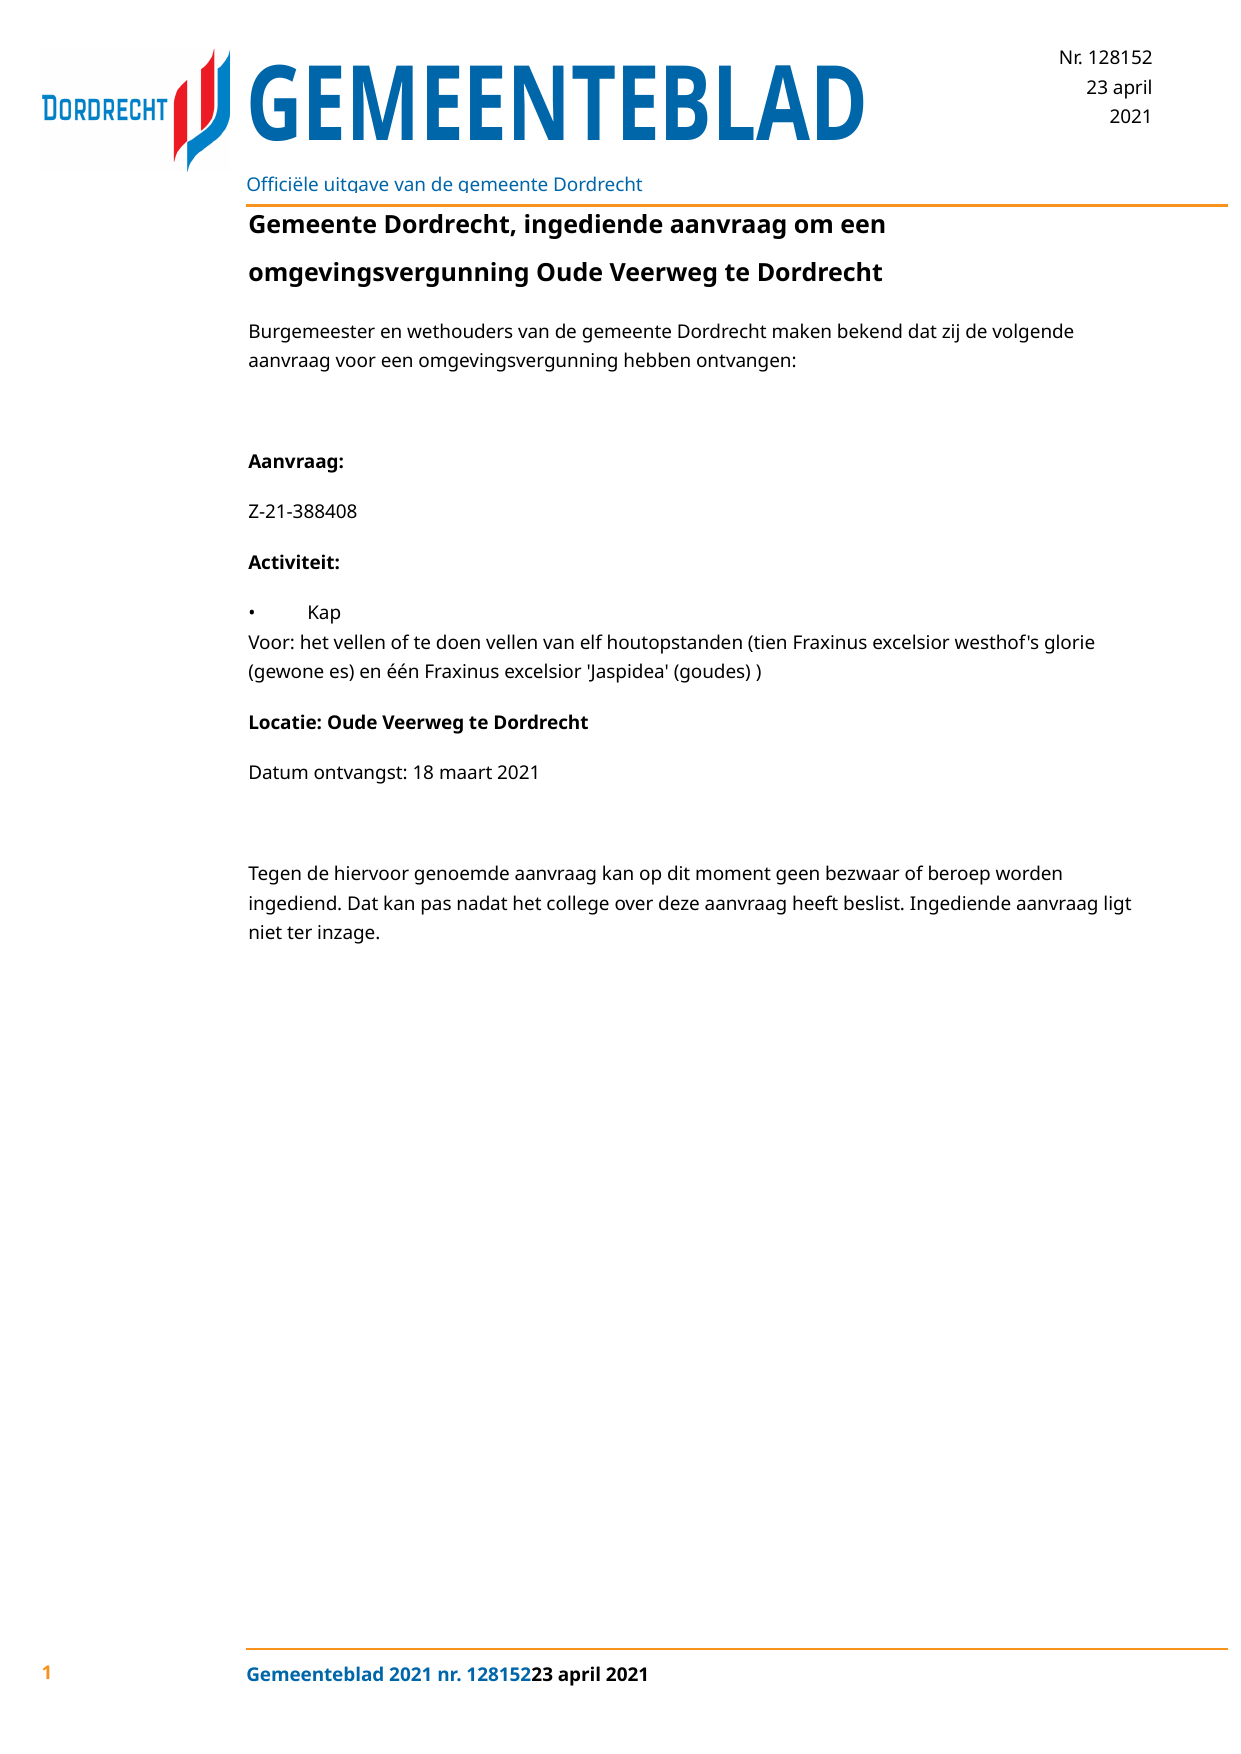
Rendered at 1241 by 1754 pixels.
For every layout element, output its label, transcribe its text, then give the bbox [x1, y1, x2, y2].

text Voor: het vellen of te doen vellen van elf houtopstanden (tien Fraxinus excelsior westhof's glorie (gewone es) en één Fraxinus excelsior 'Jaspidea' (goudes) ) [248, 629, 1152, 684]
list Kap [248, 599, 1152, 625]
picture [41, 47, 231, 172]
text Activiteit: [248, 549, 1152, 575]
text Datum ontvangst: 18 maart 2021 [248, 759, 1152, 785]
text Gemeente Dordrecht, ingediende aanvraag om een omgevingsvergunning Oude Veerweg te Dordrecht [248, 207, 1152, 288]
text Z-21-388408 [248, 499, 1152, 524]
text Burgemeester en wethouders van de gemeente Dordrecht maken bekend dat zij de volgende aanvraag voor een omgevingsvergunning hebben ontvangen: [248, 318, 1152, 373]
text Tegen de hiervoor genoemde aanvraag kan op dit moment geen bezwaar of beroep worden ingediend. Dat kan pas nadat het college over deze aanvraag heeft beslist. Ingediende aanvraag ligt niet ter inzage. [248, 860, 1152, 945]
text Aanvraag: [248, 448, 1152, 474]
text Locatie: Oude Veerweg te Dordrecht [248, 709, 1152, 735]
